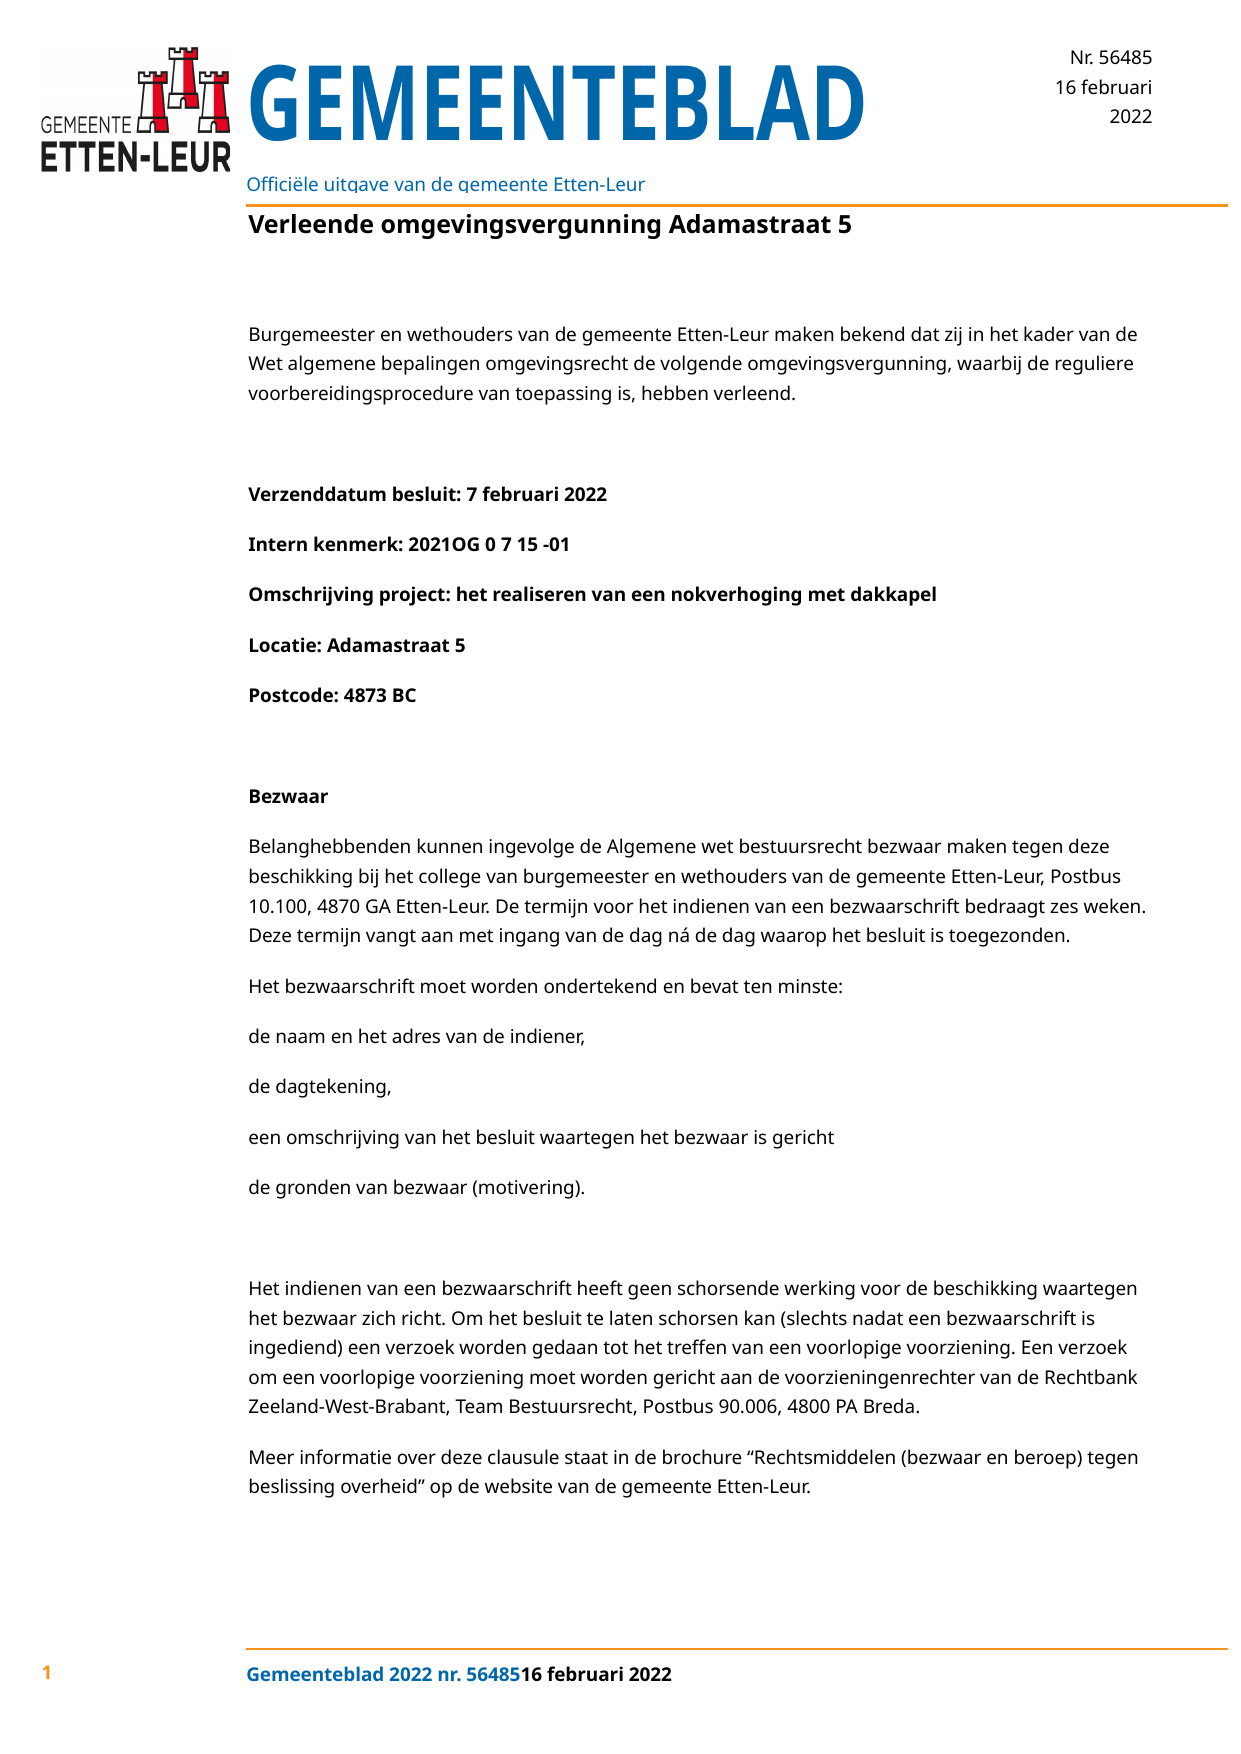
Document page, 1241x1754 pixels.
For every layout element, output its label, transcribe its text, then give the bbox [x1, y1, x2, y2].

text Bezwaar [248, 783, 1152, 809]
text Intern kenmerk: 2021OG 0 7 15 -01 [248, 531, 1152, 557]
text een omschrijving van het besluit waartegen het bezwaar is gericht [248, 1124, 1152, 1150]
text Locatie: Adamastraat 5 [248, 632, 1152, 658]
text Meer informatie over deze clausule staat in de brochure “Rechtsmiddelen (bezwaar en beroep) tegen beslissing overheid” op de website van de gemeente Etten-Leur. [248, 1444, 1152, 1499]
text Omschrijving project: het realiseren van een nokverhoging met dakkapel [248, 582, 1152, 607]
text Postcode: 4873 BC [248, 682, 1152, 708]
text de naam en het adres van de indiener, [248, 1023, 1152, 1049]
text de gronden van bezwaar (motivering). [248, 1174, 1152, 1200]
text Verleende omgevingsvergunning Adamastraat 5 [248, 207, 1152, 241]
picture [41, 47, 231, 172]
text Burgemeester en wethouders van de gemeente Etten-Leur maken bekend dat zij in het kader van de Wet algemene bepalingen omgevingsrecht de volgende omgevingsvergunning, waarbij de reguliere voorbereidingsprocedure van toepassing is, hebben verleend. [248, 321, 1152, 406]
text Het indienen van een bezwaarschrift heeft geen schorsende werking voor de beschikking waartegen het bezwaar zich richt. Om het besluit te laten schorsen kan (slechts nadat een bezwaarschrift is ingediend) een verzoek worden gedaan tot het treffen van een voorlopige voorziening. Een verzoek om een voorlopige voorziening moet worden gericht aan de voorzieningenrechter van de Rechtbank Zeeland-West-Brabant, Team Bestuursrecht, Postbus 90.006, 4800 PA Breda. [248, 1275, 1152, 1419]
text Verzenddatum besluit: 7 februari 2022 [248, 481, 1152, 506]
text Belanghebbenden kunnen ingevolge de Algemene wet bestuursrecht bezwaar maken tegen deze beschikking bij het college van burgemeester en wethouders van de gemeente Etten-Leur, Postbus 10.100, 4870 GA Etten-Leur. De termijn voor het indienen van een bezwaarschrift bedraagt zes weken. Deze termijn vangt aan met ingang van de dag ná de dag waarop het besluit is toegezonden. [248, 834, 1152, 948]
text Het bezwaarschrift moet worden ondertekend en bevat ten minste: [248, 973, 1152, 998]
text de dagtekening, [248, 1074, 1152, 1099]
